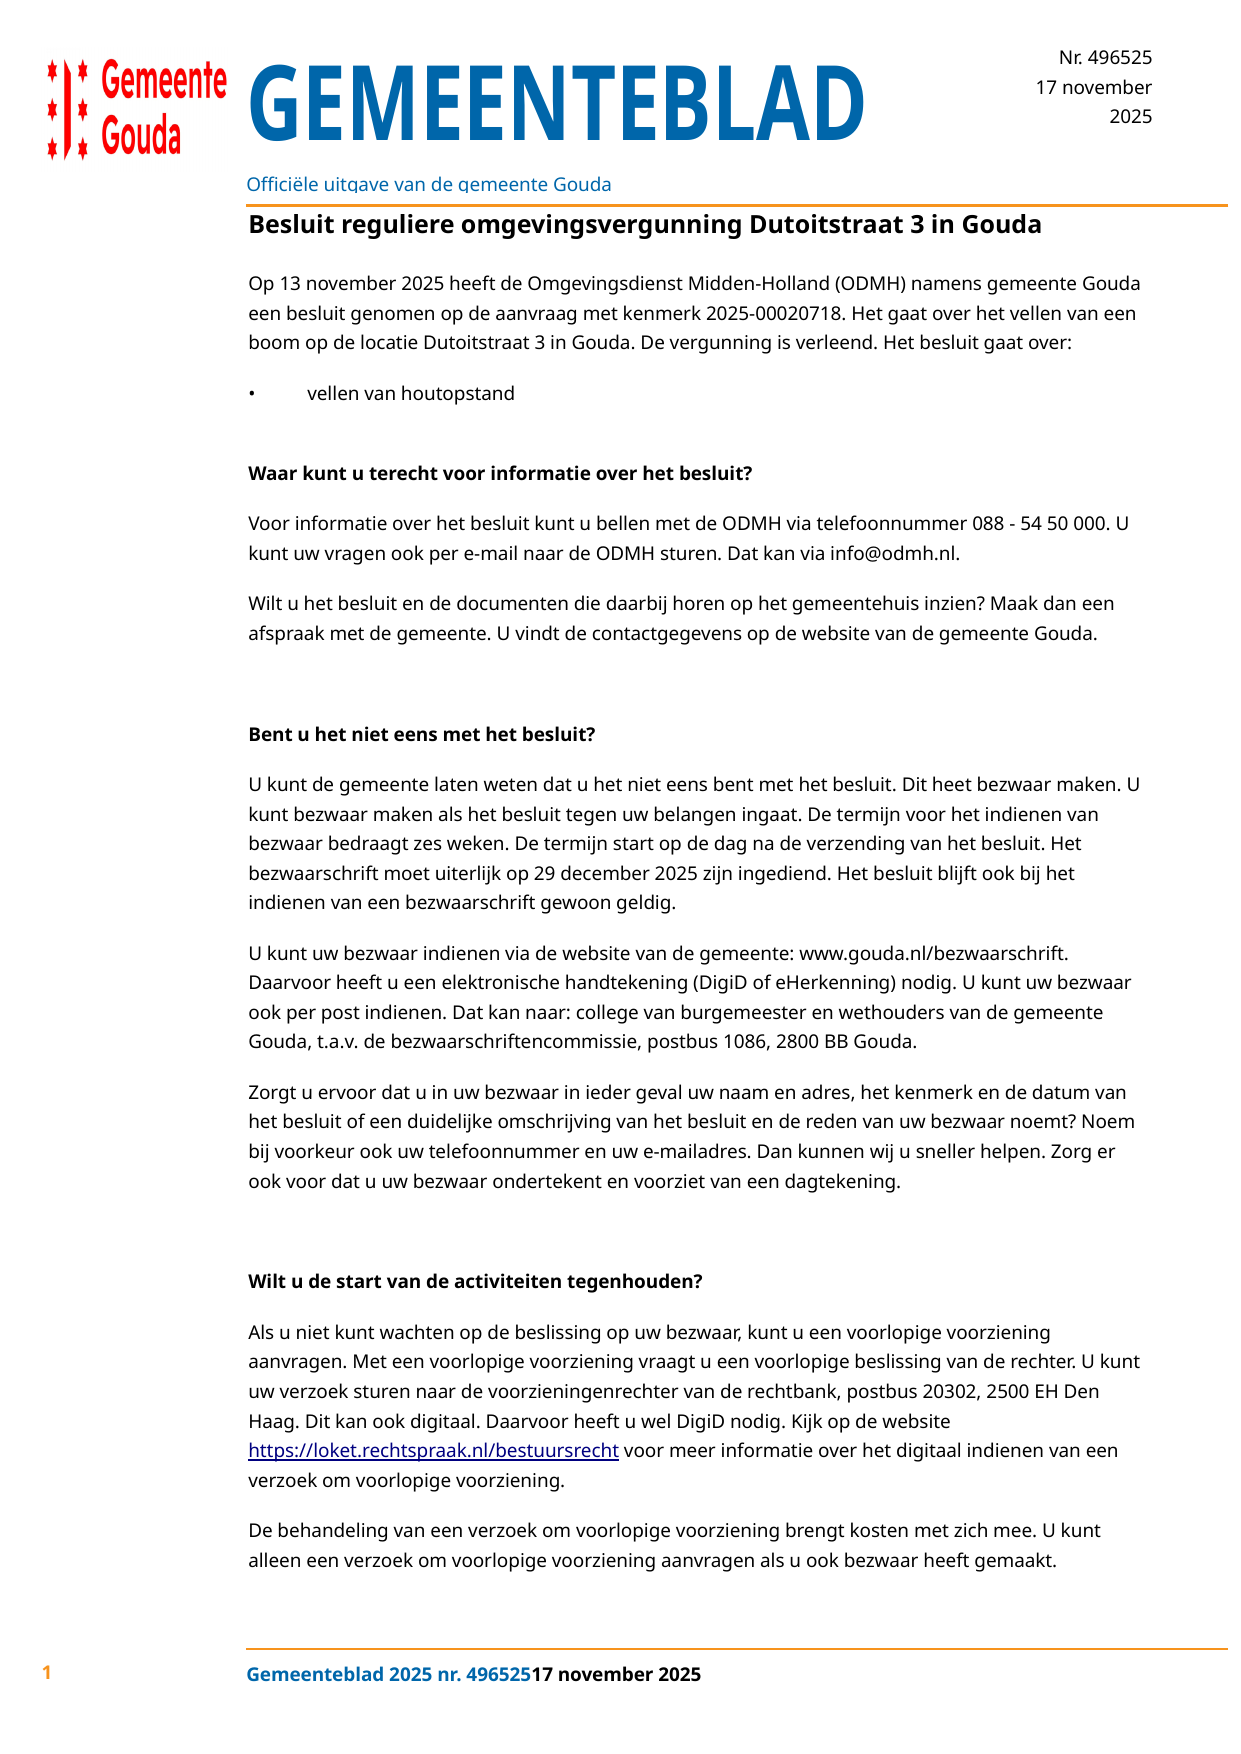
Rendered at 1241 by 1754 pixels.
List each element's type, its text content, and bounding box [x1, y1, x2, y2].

text U kunt de gemeente laten weten dat u het niet eens bent met het besluit. Dit heet bezwaar maken. U kunt bezwaar maken als het besluit tegen uw belangen ingaat. De termijn voor het indienen van bezwaar bedraagt zes weken. De termijn start op de dag na de verzending van het besluit. Het bezwaarschrift moet uiterlijk op 29 december 2025 zijn ingediend. Het besluit blijft ook bij het indienen van een bezwaarschrift gewoon geldig. [248, 771, 1152, 915]
list vellen van houtopstand [248, 380, 1152, 406]
text U kunt uw bezwaar indienen via de website van de gemeente: www.gouda.nl/bezwaarschrift. Daarvoor heeft u een elektronische handtekening (DigiD of eHerkenning) nodig. U kunt uw bezwaar ook per post indienen. Dat kan naar: college van burgemeester en wethouders van de gemeente Gouda, t.a.v. de bezwaarschriftencommissie, postbus 1086, 2800 BB Gouda. [248, 940, 1152, 1054]
text Wilt u de start van de activiteiten tegenhouden? [248, 1269, 1152, 1294]
text Besluit reguliere omgevingsvergunning Dutoitstraat 3 in Gouda [248, 207, 1152, 241]
text Voor informatie over het besluit kunt u bellen met de ODMH via telefoonnummer 088 - 54 50 000. U kunt uw vragen ook per e-mail naar de ODMH sturen. Dat kan via info@odmh.nl. [248, 510, 1152, 566]
text Bent u het niet eens met het besluit? [248, 721, 1152, 746]
text De behandeling van een verzoek om voorlopige voorziening brengt kosten met zich mee. U kunt alleen een verzoek om voorlopige voorziening aanvragen als u ook bezwaar heeft gemaakt. [248, 1517, 1152, 1573]
text Waar kunt u terecht voor informatie over het besluit? [248, 460, 1152, 486]
text Op 13 november 2025 heeft de Omgevingsdienst Midden-Holland (ODMH) namens gemeente Gouda een besluit genomen op de aanvraag met kenmerk 2025-00020718. Het gaat over het vellen van een boom op de locatie Dutoitstraat 3 in Gouda. De vergunning is verleend. Het besluit gaat over: [248, 270, 1152, 355]
text Als u niet kunt wachten op de beslissing op uw bezwaar, kunt u een voorlopige voorziening aanvragen. Met een voorlopige voorziening vraagt u een voorlopige beslissing van de rechter. U kunt uw verzoek sturen naar de voorzieningenrechter van de rechtbank, postbus 20302, 2500 EH Den Haag. Dit kan ook digitaal. Daarvoor heeft u wel DigiD nodig. Kijk op de website https://loket.rechtspraak.nl/bestuursrecht voor meer informatie over het digitaal indienen van een verzoek om voorlopige voorziening. [248, 1319, 1152, 1493]
picture [41, 47, 231, 172]
text Wilt u het besluit en de documenten die daarbij horen op het gemeentehuis inzien? Maak dan een afspraak met de gemeente. U vindt de contactgegevens op de website van de gemeente Gouda. [248, 590, 1152, 646]
text Zorgt u ervoor dat u in uw bezwaar in ieder geval uw naam en adres, het kenmerk en de datum van het besluit of een duidelijke omschrijving van het besluit en de reden van uw bezwaar noemt? Noem bij voorkeur ook uw telefoonnummer en uw e-mailadres. Dan kunnen wij u sneller helpen. Zorg er ook voor dat u uw bezwaar ondertekent en voorziet van een dagtekening. [248, 1079, 1152, 1193]
